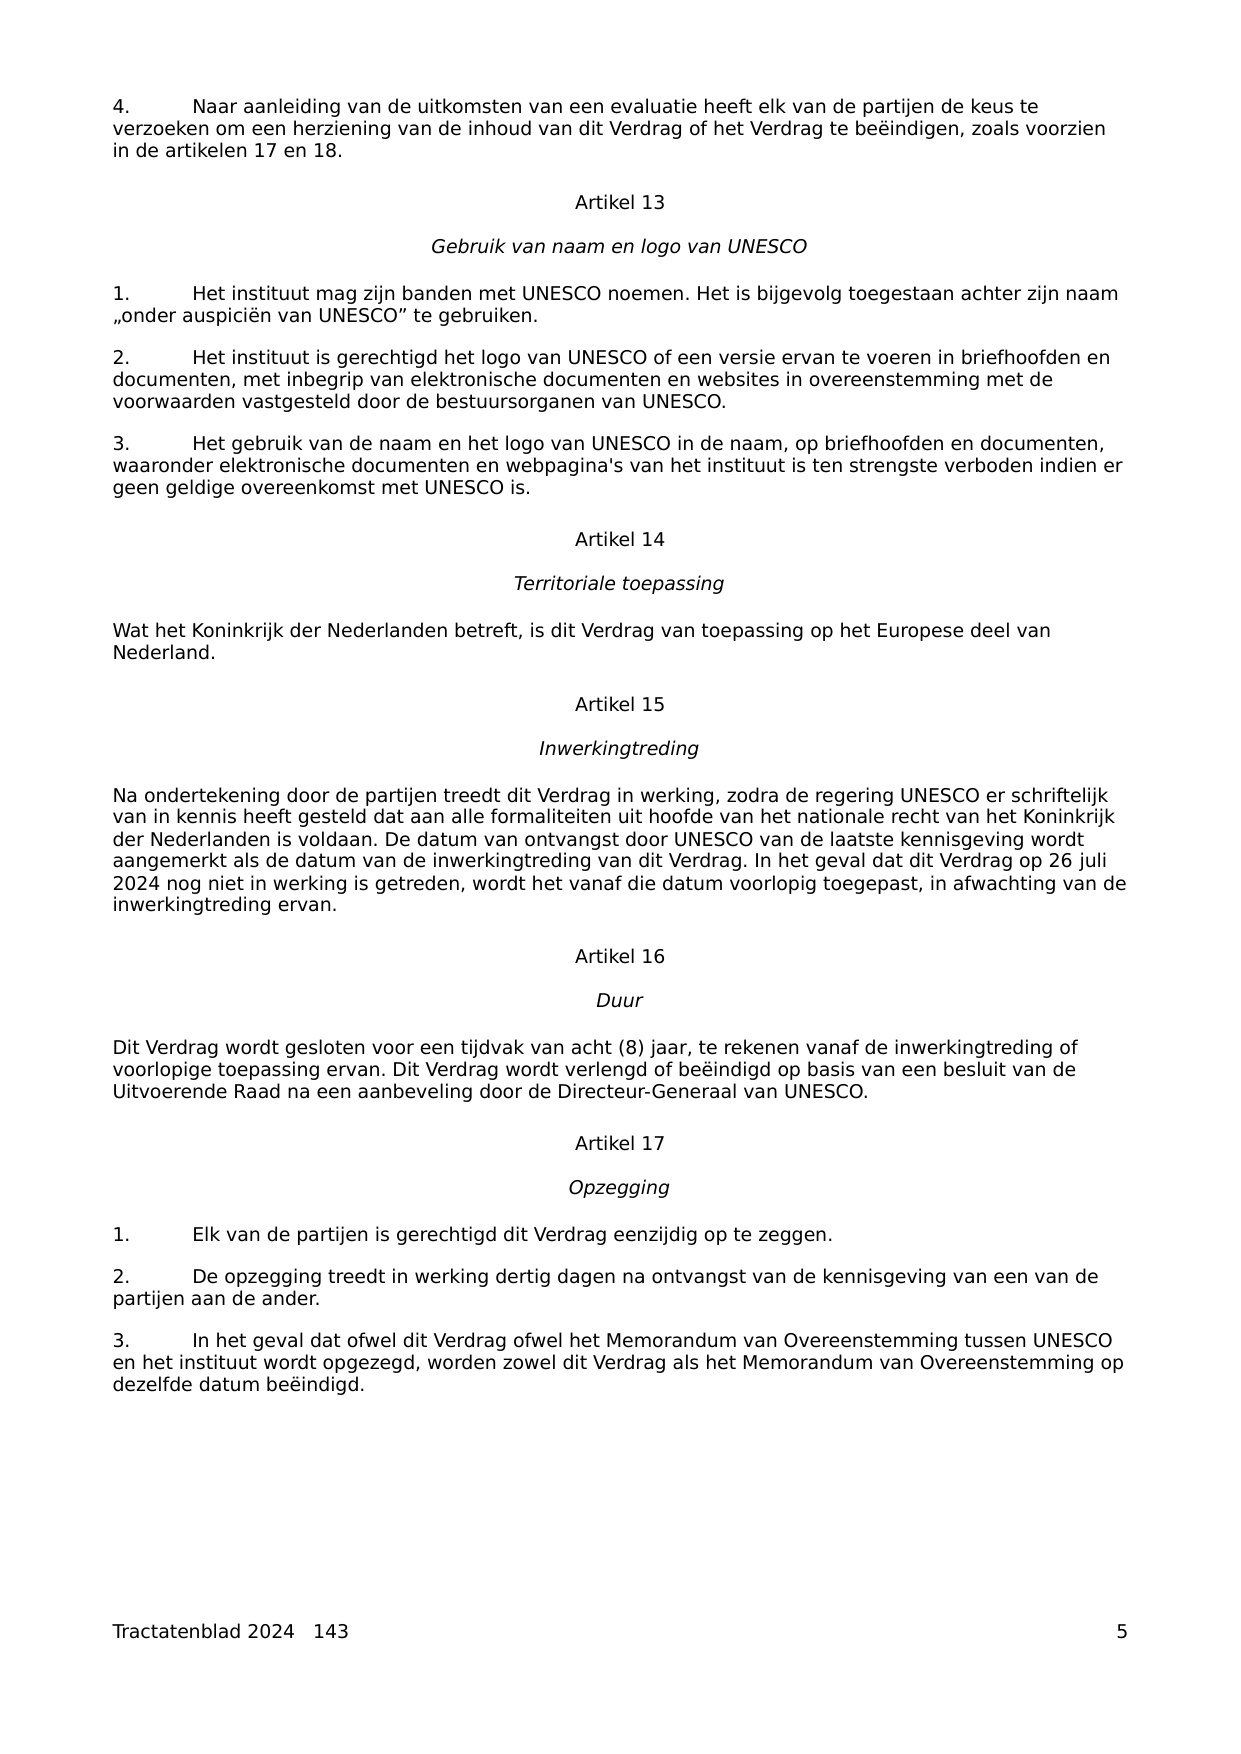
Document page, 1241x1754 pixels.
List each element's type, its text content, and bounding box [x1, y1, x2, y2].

text 3. In het geval dat ofwel dit Verdrag ofwel het Memorandum van Overeenstemming tussen UNESCO en het instituut wordt opgezegd, worden zowel dit Verdrag als het Memorandum van Overeenstemming op dezelfde datum beëindigd. [112, 1330, 1128, 1396]
text Na ondertekening door de partijen treedt dit Verdrag in werking, zodra de regering UNESCO er schriftelijk van in kennis heeft gesteld dat aan alle formaliteiten uit hoofde van het nationale recht van het Koninkrijk der Nederlanden is voldaan. De datum van ontvangst door UNESCO van de laatste kennisgeving wordt aangemerkt als de datum van de inwerkingtreding van dit Verdrag. In het geval dat dit Verdrag op 26 juli 2024 nog niet in werking is getreden, wordt het vanaf die datum voorlopig toegepast, in afwachting van de inwerkingtreding ervan. [112, 784, 1128, 916]
subtitle Artikel 17 Opzegging [112, 1133, 1128, 1199]
text 1. Het instituut mag zijn banden met UNESCO noemen. Het is bijgevolg toegestaan achter zijn naam „onder auspiciën van UNESCO” te gebruiken. [112, 283, 1128, 327]
text 2. Het instituut is gerechtigd het logo van UNESCO of een versie ervan te voeren in briefhoofden en documenten, met inbegrip van elektronische documenten en websites in overeenstemming met de voorwaarden vastgesteld door de bestuursorganen van UNESCO. [112, 347, 1128, 413]
subtitle Artikel 16 Duur [112, 946, 1128, 1012]
text 2. De opzegging treedt in werking dertig dagen na ontvangst van de kennisgeving van een van de partijen aan de ander. [112, 1266, 1128, 1310]
text 3. Het gebruik van de naam en het logo van UNESCO in de naam, op briefhoofden en documenten, waaronder elektronische documenten en webpagina's van het instituut is ten strengste verboden indien er geen geldige overeenkomst met UNESCO is. [112, 433, 1128, 499]
text Wat het Koninkrijk der Nederlanden betreft, is dit Verdrag van toepassing op het Europese deel van Nederland. [112, 619, 1128, 663]
text Dit Verdrag wordt gesloten voor een tijdvak van acht (8) jaar, te rekenen vanaf de inwerkingtreding of voorlopige toepassing ervan. Dit Verdrag wordt verlengd of beëindigd op basis van een besluit van de Uitvoerende Raad na een aanbeveling door de Directeur-Generaal van UNESCO. [112, 1037, 1128, 1103]
subtitle Artikel 14 Territoriale toepassing [112, 529, 1128, 594]
text 1. Elk van de partijen is gerechtigd dit Verdrag eenzijdig op te zeggen. [112, 1224, 1128, 1246]
subtitle Artikel 13 Gebruik van naam en logo van UNESCO [112, 192, 1128, 258]
subtitle Artikel 15 Inwerkingtreding [112, 693, 1128, 759]
text 4. Naar aanleiding van de uitkomsten van een evaluatie heeft elk van de partijen de keus te verzoeken om een herziening van de inhoud van dit Verdrag of het Verdrag te beëindigen, zoals voorzien in de artikelen 17 en 18. [112, 96, 1128, 162]
